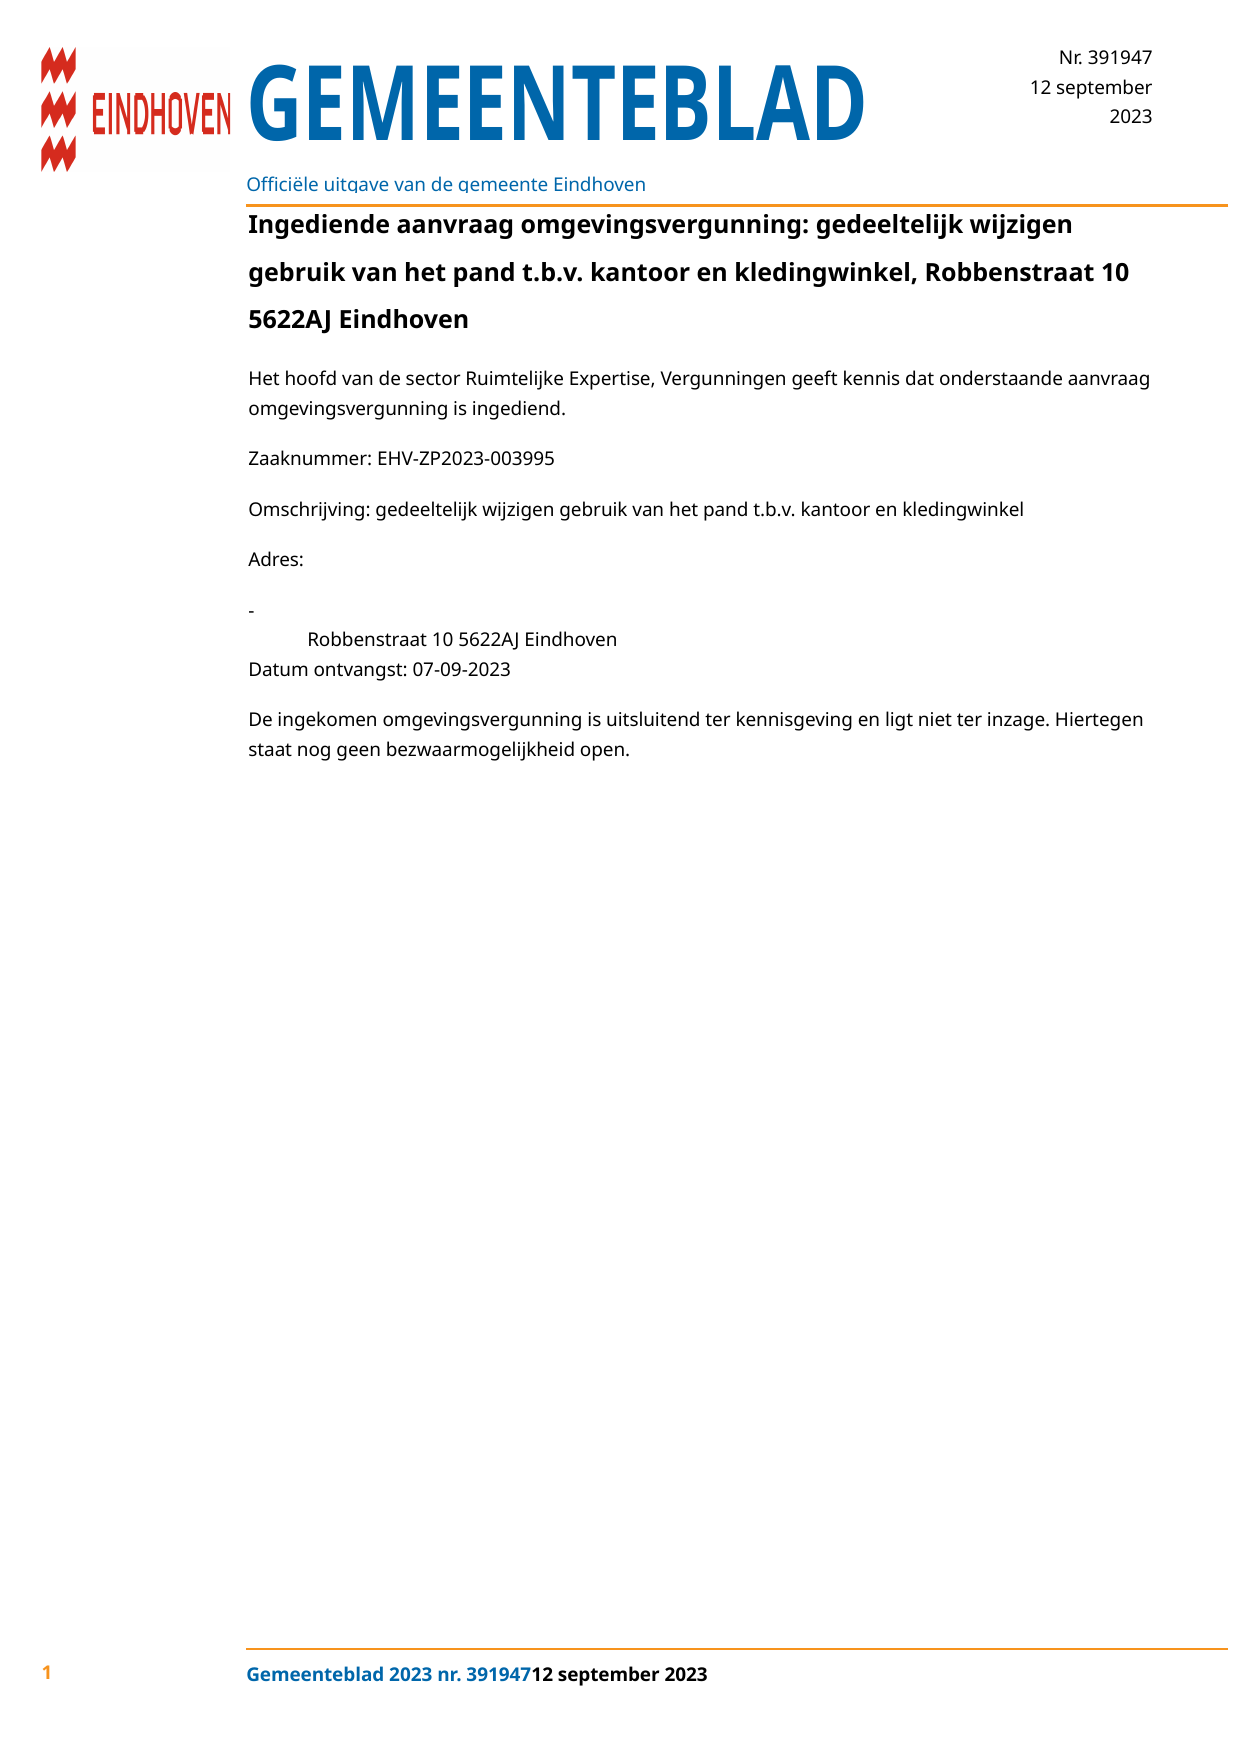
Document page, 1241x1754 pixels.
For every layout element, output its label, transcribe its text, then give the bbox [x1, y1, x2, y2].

picture [41, 47, 231, 172]
text Omschrijving: gedeeltelijk wijzigen gebruik van het pand t.b.v. kantoor en kledingwinkel [248, 496, 1152, 522]
text De ingekomen omgevingsvergunning is uitsluitend ter kennisgeving en ligt niet ter inzage. Hiertegen staat nog geen bezwaarmogelijkheid open. [248, 706, 1152, 762]
text Het hoofd van de sector Ruimtelijke Expertise, Vergunningen geeft kennis dat onderstaande aanvraag omgevingsvergunning is ingediend. [248, 366, 1152, 421]
text Datum ontvangst: 07-09-2023 [248, 656, 1152, 682]
text Ingediende aanvraag omgevingsvergunning: gedeeltelijk wijzigen gebruik van het pand t.b.v. kantoor en kledingwinkel, Robbenstraat 10 5622AJ Eindhoven [248, 207, 1152, 336]
text Zaaknummer: EHV-ZP2023-003995 [248, 446, 1152, 471]
list Robbenstraat 10 5622AJ Eindhoven [248, 626, 1152, 652]
text Adres: [248, 546, 1152, 572]
